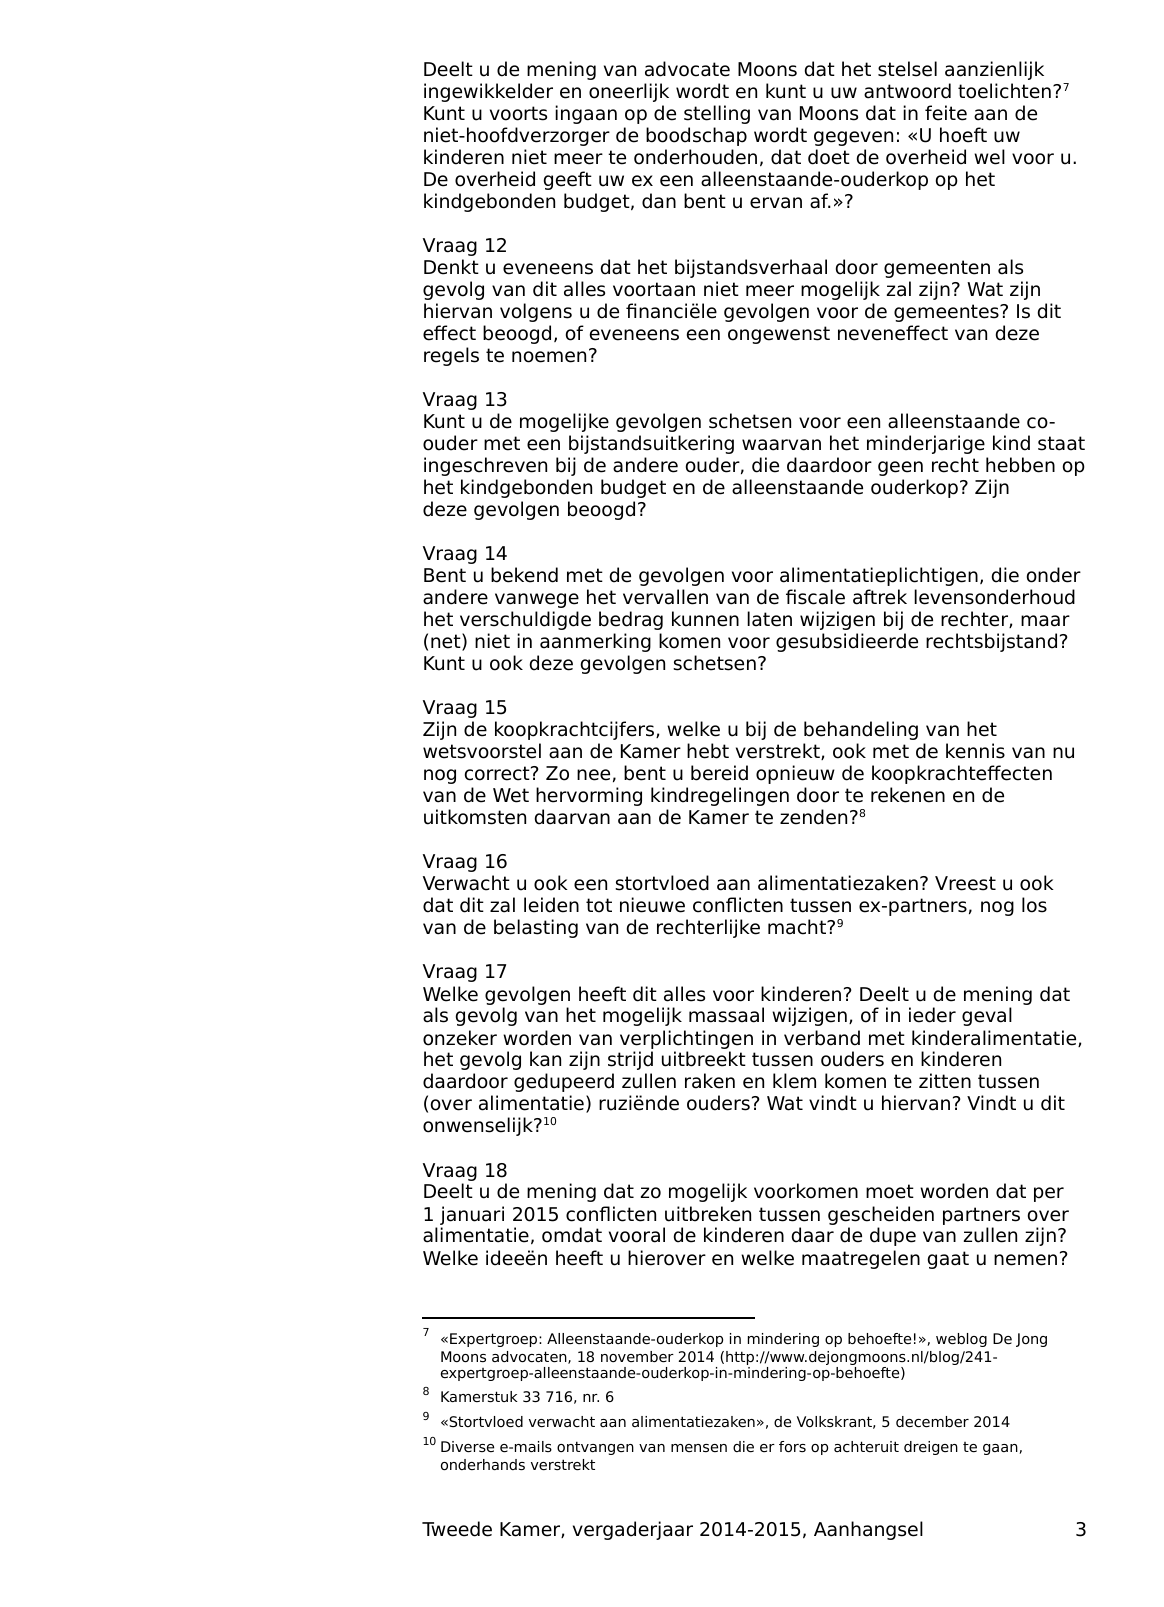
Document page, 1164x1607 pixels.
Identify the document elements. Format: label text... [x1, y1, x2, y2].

text Bent u bekend met de gevolgen voor alimentatieplichtigen, die onder andere vanwege het vervallen van de fiscale aftrek levensonderhoud het verschuldigde bedrag kunnen laten wijzigen bij de rechter, maar (net) niet in aanmerking komen voor gesubsidieerde rechtsbijstand? Kunt u ook deze gevolgen schetsen? [422, 565, 1087, 675]
text Vraag 14 [422, 543, 1087, 565]
text Zijn de koopkrachtcijfers, welke u bij de behandeling van het wetsvoorstel aan de Kamer hebt verstrekt, ook met de kennis van nu nog correct? Zo nee, bent u bereid opnieuw de koopkrachteffecten van de Wet hervorming kindregelingen door te rekenen en de uitkomsten daarvan aan de Kamer te zenden? [422, 719, 1087, 829]
text Verwacht u ook een stortvloed aan alimentatiezaken? Vreest u ook dat dit zal leiden tot nieuwe conflicten tussen ex-partners, nog los van de belasting van de rechterlijke macht? [422, 873, 1087, 939]
text Kamerstuk 33 716, nr. 6 [422, 1385, 1087, 1407]
text deze gevolgen beoogd? [422, 499, 1087, 521]
text Vraag 15 [422, 697, 1087, 719]
text Kunt u de mogelijke gevolgen schetsen voor een alleenstaande co-ouder met een bijstandsuitkering waarvan het minderjarige kind staat ingeschreven bij de andere ouder, die daardoor geen recht hebben op het kindgebonden budget en de alleenstaande ouderkop? Zijn [422, 411, 1087, 499]
text Vraag 12 [422, 235, 1087, 257]
text Welke gevolgen heeft dit alles voor kinderen? Deelt u de mening dat als gevolg van het mogelijk massaal wijzigen, of in ieder geval onzeker worden van verplichtingen in verband met kinderalimentatie, het gevolg kan zijn strijd uitbreekt tussen ouders en kinderen daardoor gedupeerd zullen raken en klem komen te zitten tussen (over alimentatie) ruziënde ouders? Wat vindt u hiervan? Vindt u dit onwenselijk? [422, 983, 1087, 1137]
text Deelt u de mening van advocate Moons dat het stelsel aanzienlijk ingewikkelder en oneerlijk wordt en kunt u uw antwoord toelichten? Kunt u voorts ingaan op de stelling van Moons dat in feite aan de niet-hoofdverzorger de boodschap wordt gegeven: «U hoeft uw kinderen niet meer te onderhouden, dat doet de overheid wel voor u. De overheid geeft uw ex een alleenstaande-ouderkop op het kindgebonden budget, dan bent u ervan af.»? [422, 59, 1087, 213]
text Vraag 16 [422, 851, 1087, 873]
text Vraag 13 [422, 389, 1087, 411]
text Denkt u eveneens dat het bijstandsverhaal door gemeenten als gevolg van dit alles voortaan niet meer mogelijk zal zijn? Wat zijn hiervan volgens u de financiële gevolgen voor de gemeentes? Is dit effect beoogd, of eveneens een ongewenst neveneffect van deze regels te noemen? [422, 257, 1087, 367]
text Deelt u de mening dat zo mogelijk voorkomen moet worden dat per 1 januari 2015 conflicten uitbreken tussen gescheiden partners over alimentatie, omdat vooral de kinderen daar de dupe van zullen zijn? Welke ideeën heeft u hierover en welke maatregelen gaat u nemen? [422, 1181, 1087, 1269]
text Vraag 17 [422, 961, 1087, 983]
text Diverse e-mails ontvangen van mensen die er fors op achteruit dreigen te gaan, onderhands verstrekt [422, 1435, 1087, 1474]
text Vraag 18 [422, 1159, 1087, 1181]
text «Stortvloed verwacht aan alimentatiezaken», de Volkskrant, 5 december 2014 [422, 1410, 1087, 1432]
text «Expertgroep: Alleenstaande-ouderkop in mindering op behoefte!», weblog De Jong Moons advocaten, 18 november 2014 (http://www.dejongmoons.nl/blog/241-expertgroep-alleenstaande-ouderkop-in-mindering-op-behoefte) [422, 1327, 1087, 1382]
